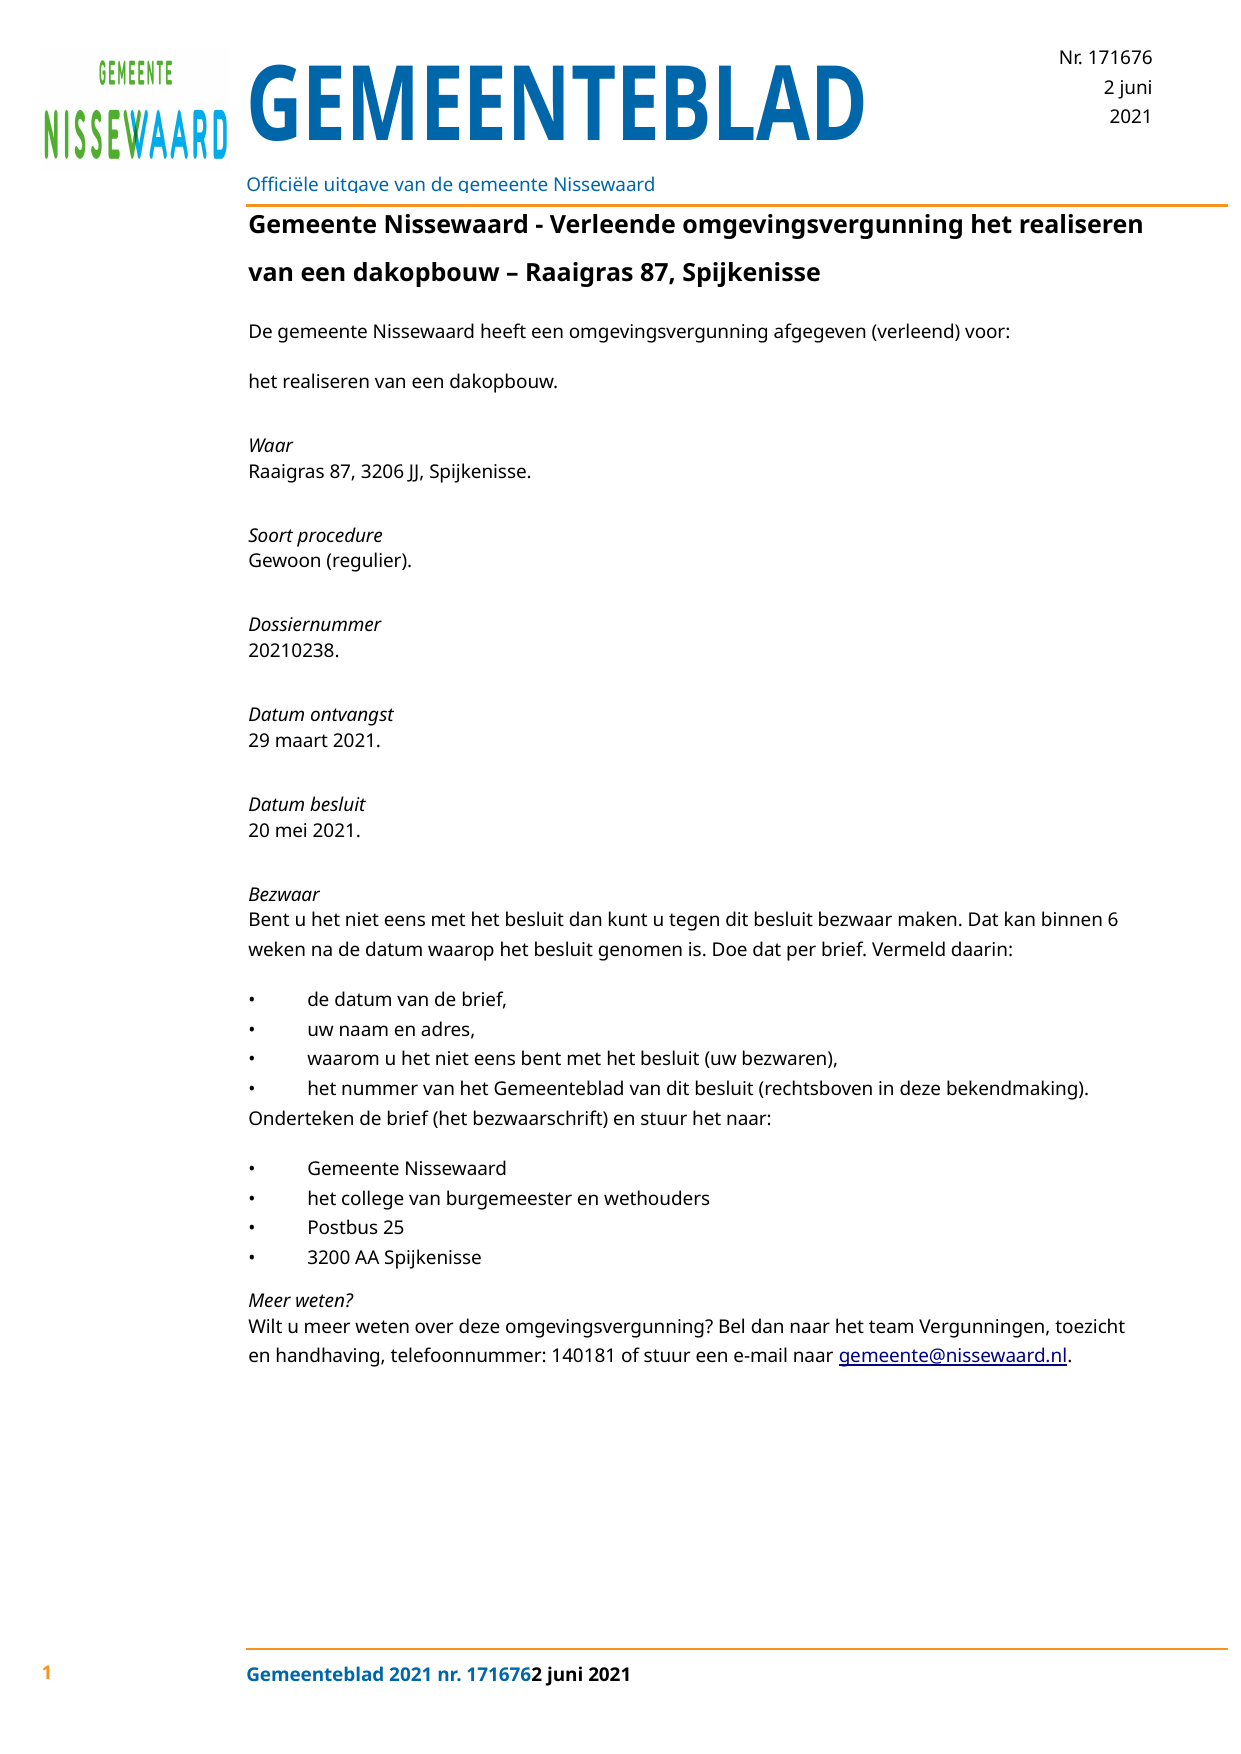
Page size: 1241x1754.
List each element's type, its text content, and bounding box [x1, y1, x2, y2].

list het college van burgemeester en wethouders [248, 1185, 1152, 1211]
text Meer weten? [248, 1287, 1152, 1313]
list Postbus 25 [248, 1214, 1152, 1240]
list uw naam en adres, [248, 1016, 1152, 1042]
picture [41, 47, 231, 172]
text De gemeente Nissewaard heeft een omgevingsvergunning afgegeven (verleend) voor: [248, 318, 1152, 344]
text Bent u het niet eens met het besluit dan kunt u tegen dit besluit bezwaar maken. Dat kan binnen 6 weken na de datum waarop het besluit genomen is. Doe dat per brief. Vermeld daarin: [248, 906, 1152, 962]
list Gemeente Nissewaard [248, 1155, 1152, 1181]
list waarom u het niet eens bent met het besluit (uw bezwaren), [248, 1046, 1152, 1071]
text 20210238. [248, 637, 1152, 663]
text het realiseren van een dakopbouw. [248, 368, 1152, 394]
text 29 maart 2021. [248, 727, 1152, 753]
text Dossiernummer [248, 612, 1152, 637]
text Datum ontvangst [248, 701, 1152, 727]
text Waar [248, 432, 1152, 458]
list het nummer van het Gemeenteblad van dit besluit (rechtsboven in deze bekendmaking). [248, 1075, 1152, 1101]
text 20 mei 2021. [248, 817, 1152, 842]
text Onderteken de brief (het bezwaarschrift) en stuur het naar: [248, 1105, 1152, 1131]
text Datum besluit [248, 791, 1152, 817]
text Raaigras 87, 3206 JJ, Spijkenisse. [248, 458, 1152, 484]
list 3200 AA Spijkenisse [248, 1244, 1152, 1270]
list de datum van de brief, [248, 986, 1152, 1012]
text Gewoon (regulier). [248, 548, 1152, 573]
text Gemeente Nissewaard - Verleende omgevingsvergunning het realiseren van een dakopbouw – Raaigras 87, Spijkenisse [248, 207, 1152, 288]
text Soort procedure [248, 522, 1152, 548]
text Bezwaar [248, 881, 1152, 906]
text Wilt u meer weten over deze omgevingsvergunning? Bel dan naar het team Vergunningen, toezicht en handhaving, telefoonnummer: 140181 of stuur een e-mail naar gemeente@nissewaard.nl. [248, 1313, 1152, 1368]
